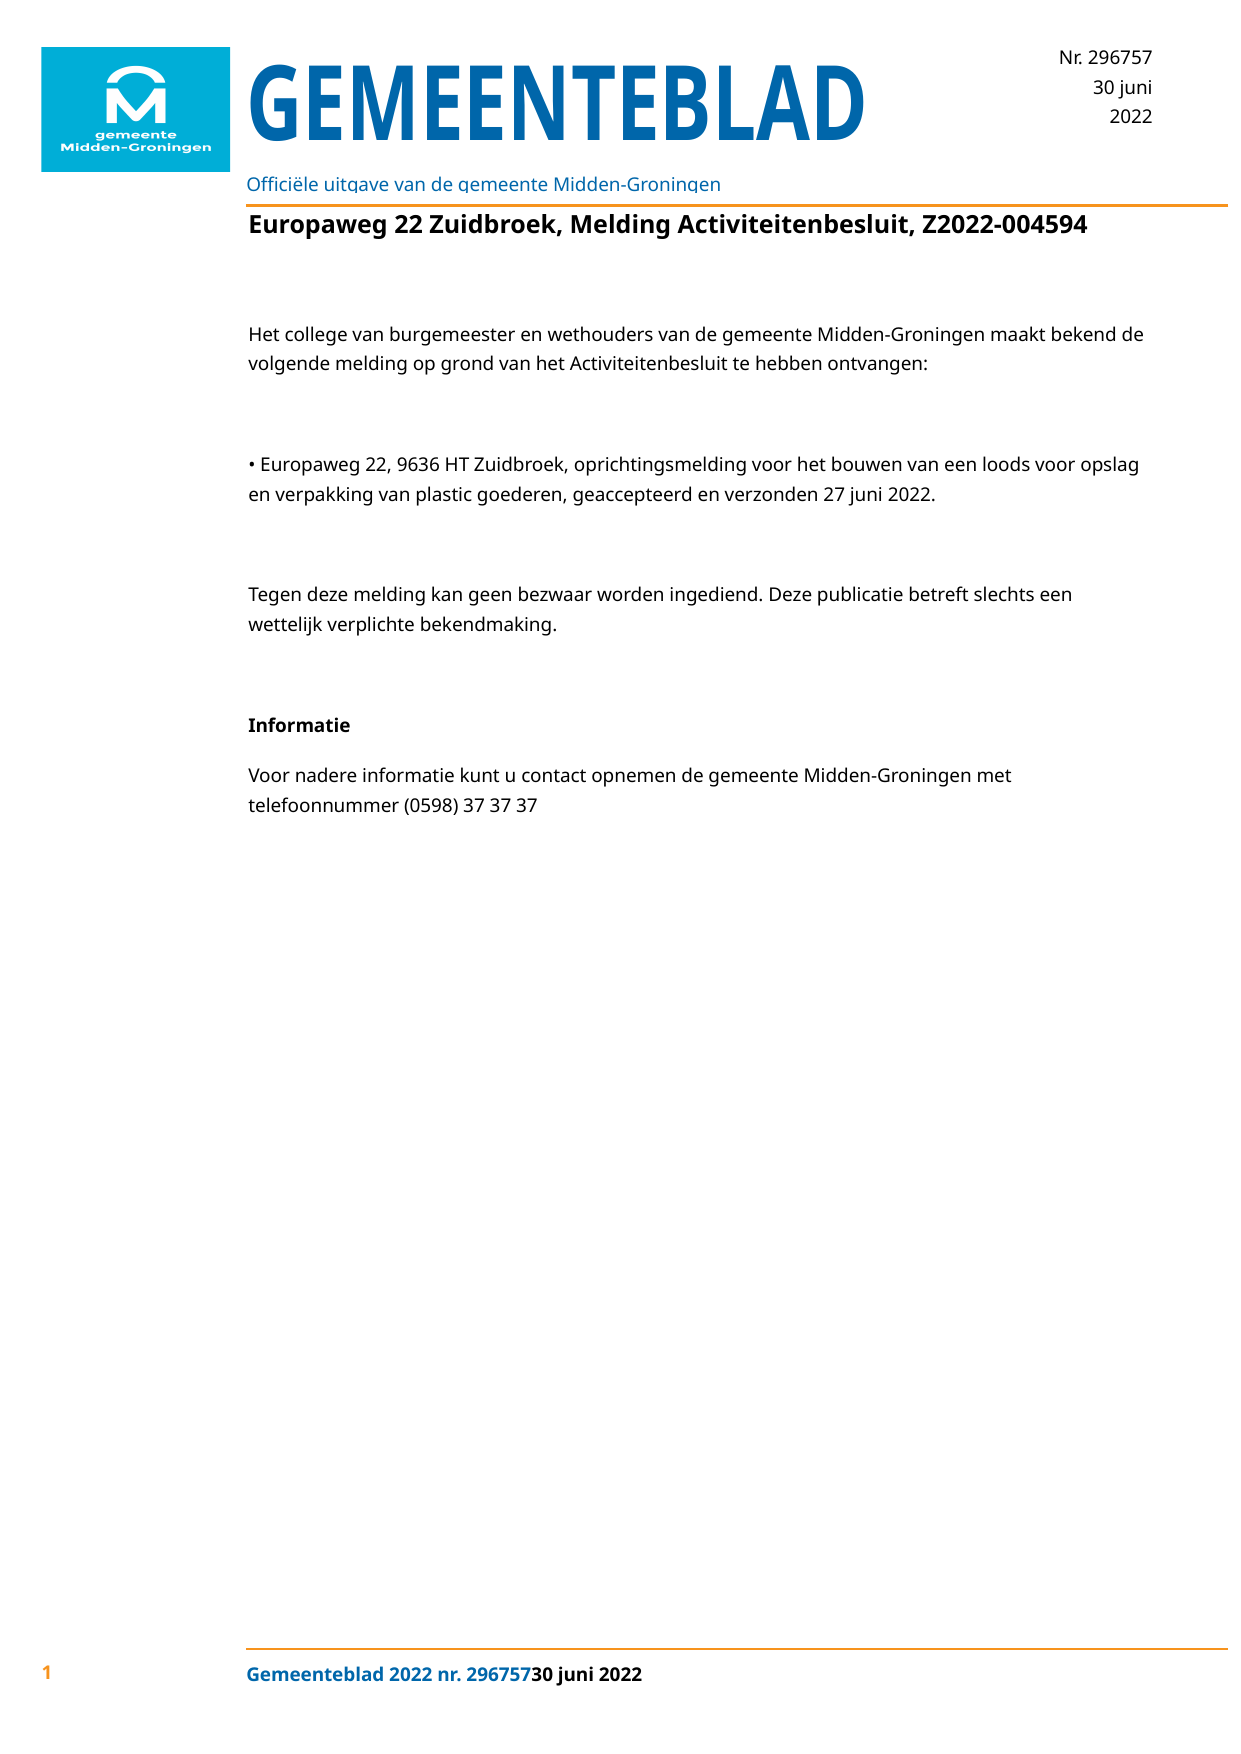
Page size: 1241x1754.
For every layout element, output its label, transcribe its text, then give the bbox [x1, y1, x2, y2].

text Informatie [248, 712, 1152, 738]
picture [184, 146, 190, 153]
picture [107, 89, 165, 122]
text • Europaweg 22, 9636 HT Zuidbroek, oprichtingsmelding voor het bouwen van een loods voor opslag en verpakking van plastic goederen, geaccepteerd en verzonden 27 juni 2022. [248, 451, 1152, 506]
text Europaweg 22 Zuidbroek, Melding Activiteitenbesluit, Z2022-004594 [248, 207, 1152, 241]
picture [108, 66, 164, 82]
text Het college van burgemeester en wethouders van de gemeente Midden-Groningen maakt bekend de volgende melding op grond van het Activiteitenbesluit te hebben ontvangen: [248, 321, 1152, 376]
text Voor nadere informatie kunt u contact opnemen de gemeente Midden-Groningen met telefoonnummer (0598) 37 37 37 [248, 762, 1152, 818]
text Tegen deze melding kan geen bezwaar worden ingediend. Deze publicatie betreft slechts een wettelijk verplichte bekendmaking. [248, 582, 1152, 637]
